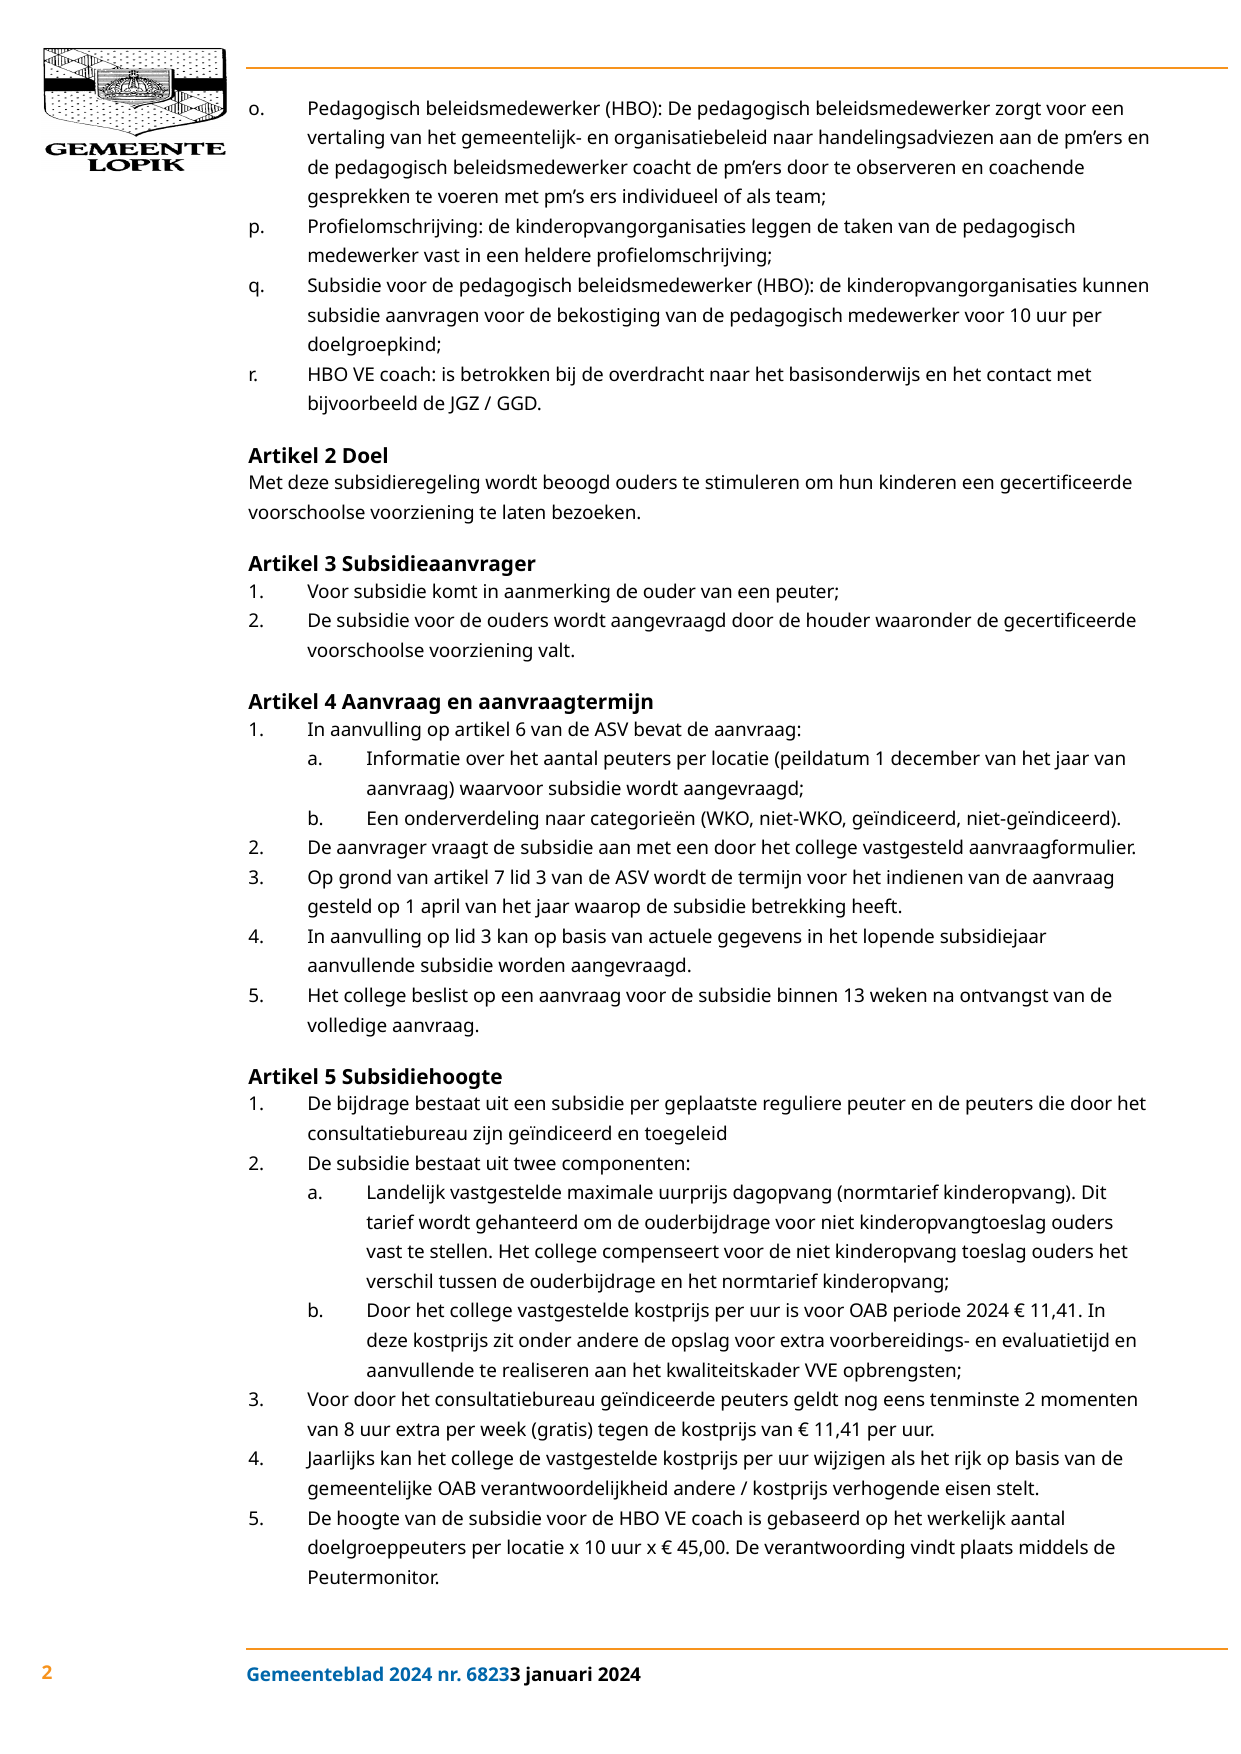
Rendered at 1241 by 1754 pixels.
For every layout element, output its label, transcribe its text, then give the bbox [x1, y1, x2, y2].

text Artikel 3 Subsidieaanvrager [248, 549, 1152, 578]
list Voor subsidie komt in aanmerking de ouder van een peuter; [248, 578, 1152, 604]
list Informatie over het aantal peuters per locatie (peildatum 1 december van het jaar van aanvraag) waarvoor subsidie wordt aangevraagd; [307, 746, 1152, 801]
list In aanvulling op lid 3 kan op basis van actuele gegevens in het lopende subsidiejaar aanvullende subsidie worden aangevraagd. [248, 923, 1152, 978]
text Artikel 2 Doel [248, 441, 1152, 469]
list De subsidie voor de ouders wordt aangevraagd door de houder waaronder de gecertificeerde voorschoolse voorziening valt. [248, 607, 1152, 663]
text Artikel 4 Aanvraag en aanvraagtermijn [248, 687, 1152, 716]
text Met deze subsidieregeling wordt beoogd ouders te stimuleren om hun kinderen een gecertificeerde voorschoolse voorziening te laten bezoeken. [248, 469, 1152, 525]
list Door het college vastgestelde kostprijs per uur is voor OAB periode 2024 € 11,41. In deze kostprijs zit onder andere de opslag voor extra voorbereidings- en evaluatietijd en aanvullende te realiseren aan het kwaliteitskader VVE opbrengsten; [307, 1298, 1152, 1383]
list De hoogte van de subsidie voor de HBO VE coach is gebaseerd op het werkelijk aantal doelgroeppeuters per locatie x 10 uur x € 45,00. De verantwoording vindt plaats middels de Peutermonitor. [248, 1505, 1152, 1590]
list Jaarlijks kan het college de vastgestelde kostprijs per uur wijzigen als het rijk op basis van de gemeentelijke OAB verantwoordelijkheid andere / kostprijs verhogende eisen stelt. [248, 1446, 1152, 1501]
list De subsidie bestaat uit twee componenten: [248, 1150, 1152, 1176]
list Profielomschrijving: de kinderopvangorganisaties leggen de taken van de pedagogisch medewerker vast in een heldere profielomschrijving; [248, 213, 1152, 268]
text Artikel 5 Subsidiehoogte [248, 1062, 1152, 1091]
list Op grond van artikel 7 lid 3 van de ASV wordt de termijn voor het indienen van de aanvraag gesteld op 1 april van het jaar waarop de subsidie betrekking heeft. [248, 864, 1152, 919]
list De bijdrage bestaat uit een subsidie per geplaatste reguliere peuter en de peuters die door het consultatiebureau zijn geïndiceerd en toegeleid [248, 1091, 1152, 1146]
list Pedagogisch beleidsmedewerker (HBO): De pedagogisch beleidsmedewerker zorgt voor een vertaling van het gemeentelijk- en organisatiebeleid naar handelingsadviezen aan de pm’ers en de pedagogisch beleidsmedewerker coacht de pm’ers door te observeren en coachende gesprekken te voeren met pm’s ers individueel of als team; [248, 95, 1152, 209]
list Landelijk vastgestelde maximale uurprijs dagopvang (normtarief kinderopvang). Dit tarief wordt gehanteerd om de ouderbijdrage voor niet kinderopvangtoeslag ouders vast te stellen. Het college compenseert voor de niet kinderopvang toeslag ouders het verschil tussen de ouderbijdrage en het normtarief kinderopvang; [307, 1179, 1152, 1294]
list Een onderverdeling naar categorieën (WKO, niet-WKO, geïndiceerd, niet-geïndiceerd). [307, 805, 1152, 830]
list Subsidie voor de pedagogisch beleidsmedewerker (HBO): de kinderopvangorganisaties kunnen subsidie aanvragen voor de bekostiging van de pedagogisch medewerker voor 10 uur per doelgroepkind; [248, 272, 1152, 357]
list In aanvulling op artikel 6 van de ASV bevat de aanvraag: [248, 716, 1152, 742]
picture [41, 47, 231, 172]
list HBO VE coach: is betrokken bij de overdracht naar het basisonderwijs en het contact met bijvoorbeeld de JGZ / GGD. [248, 361, 1152, 416]
list Voor door het consultatiebureau geïndiceerde peuters geldt nog eens tenminste 2 momenten van 8 uur extra per week (gratis) tegen de kostprijs van € 11,41 per uur. [248, 1386, 1152, 1442]
list De aanvrager vraagt de subsidie aan met een door het college vastgesteld aanvraagformulier. [248, 834, 1152, 860]
list Het college beslist op een aanvraag voor de subsidie binnen 13 weken na ontvangst van de volledige aanvraag. [248, 982, 1152, 1037]
